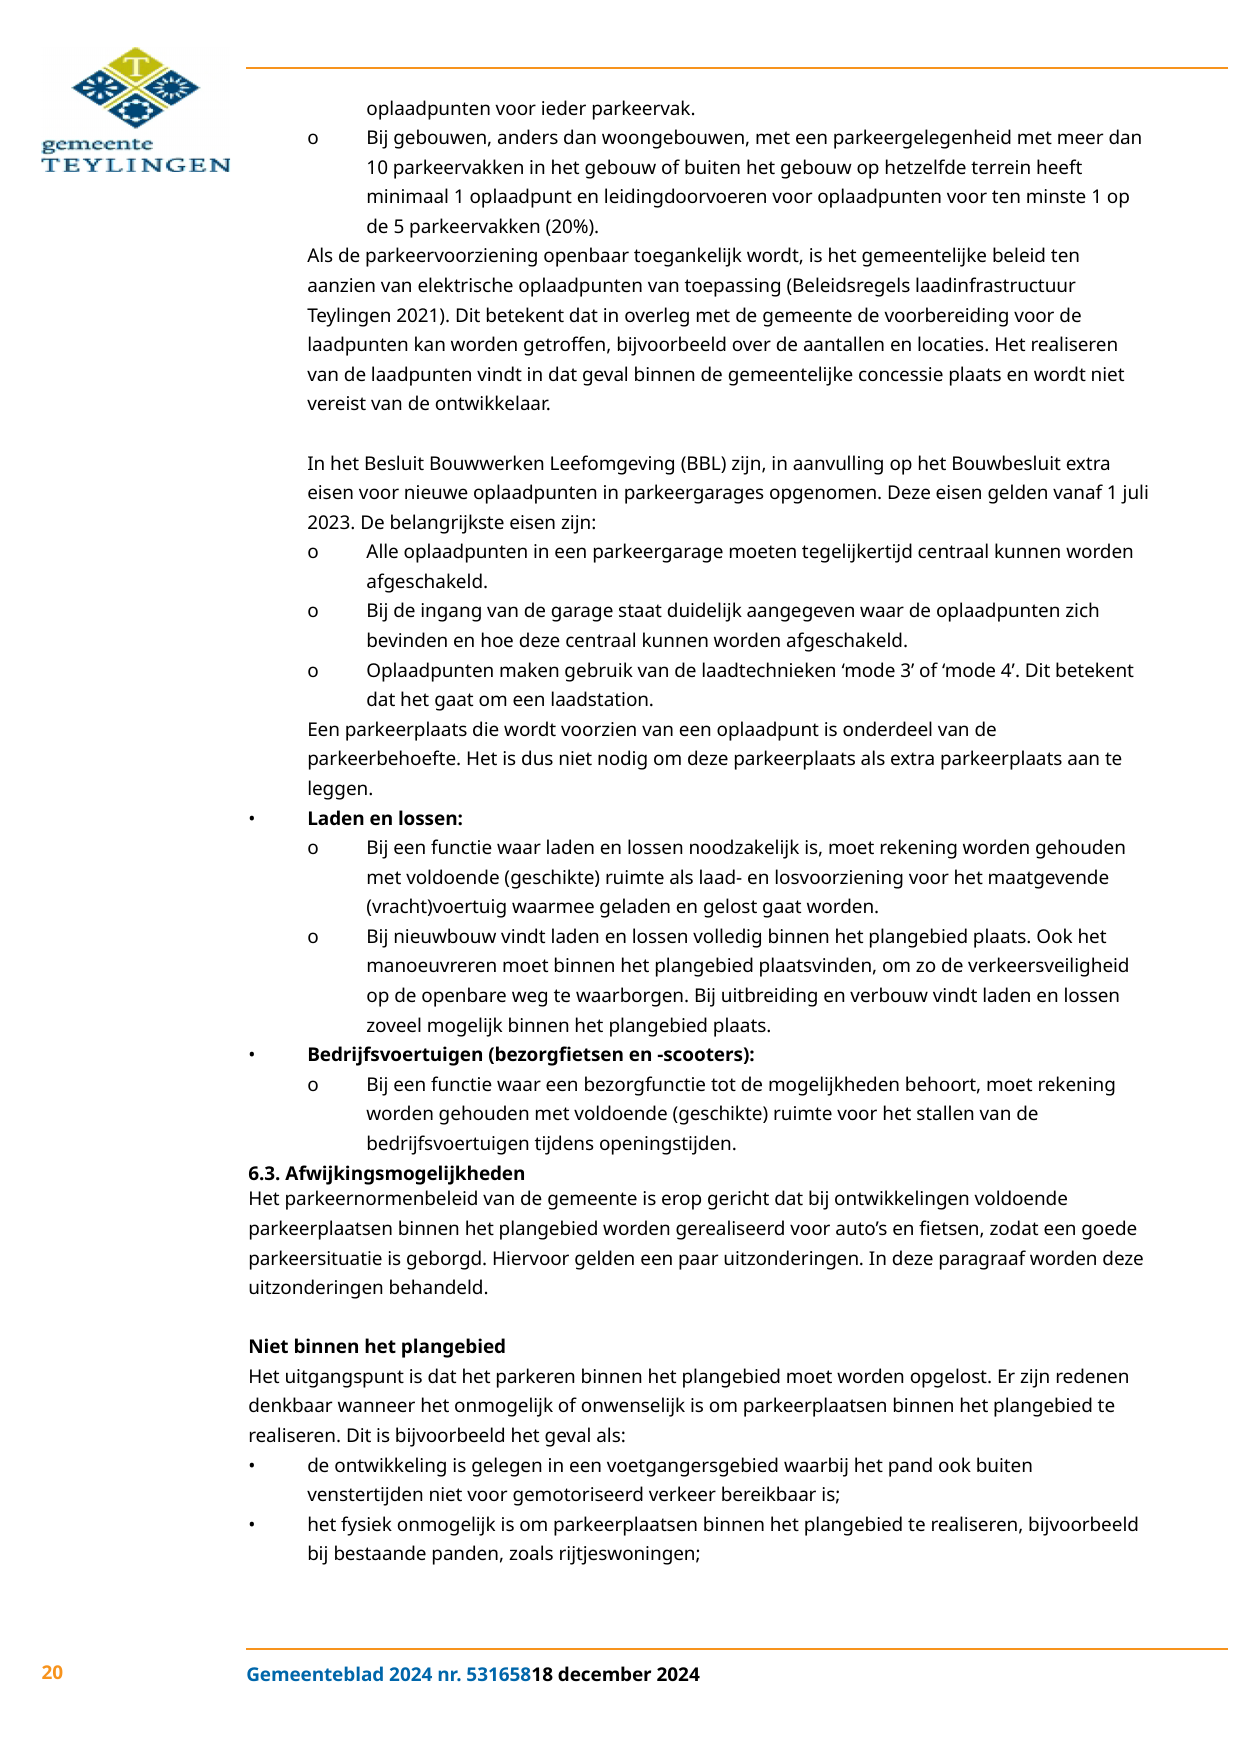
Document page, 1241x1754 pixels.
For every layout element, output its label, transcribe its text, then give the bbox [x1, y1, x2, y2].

text Het uitgangspunt is dat het parkeren binnen het plangebied moet worden opgelost. Er zijn redenen denkbaar wanneer het onmogelijk of onwenselijk is om parkeerplaatsen binnen het plangebied te realiseren. Dit is bijvoorbeeld het geval als: [248, 1363, 1152, 1448]
picture [41, 47, 231, 172]
list Bij de ingang van de garage staat duidelijk aangegeven waar de oplaadpunten zich bevinden en hoe deze centraal kunnen worden afgeschakeld. [307, 598, 1152, 653]
text 6.3. Afwijkingsmogelijkheden [248, 1160, 1152, 1186]
list Als de parkeervoorziening openbaar toegankelijk wordt, is het gemeentelijke beleid ten aanzien van elektrische oplaadpunten van toepassing (Beleidsregels laadinfrastructuur Teylingen 2021). Dit betekent dat in overleg met de gemeente de voorbereiding voor de laadpunten kan worden getroffen, bijvoorbeeld over de aantallen en locaties. Het realiseren van de laadpunten vindt in dat geval binnen de gemeentelijke concessie plaats en wordt niet vereist van de ontwikkelaar. [248, 243, 1152, 416]
list oplaadpunten voor ieder parkeervak. [307, 95, 1152, 121]
list Bij een functie waar laden en lossen noodzakelijk is, moet rekening worden gehouden met voldoende (geschikte) ruimte als laad- en losvoorziening voor het maatgevende (vracht)voertuig waarmee geladen en gelost gaat worden. [307, 834, 1152, 919]
list Een parkeerplaats die wordt voorzien van een oplaadpunt is onderdeel van de parkeerbehoefte. Het is dus niet nodig om deze parkeerplaats als extra parkeerplaats aan te leggen. [248, 716, 1152, 801]
list Bij gebouwen, anders dan woongebouwen, met een parkeergelegenheid met meer dan 10 parkeervakken in het gebouw of buiten het gebouw op hetzelfde terrein heeft minimaal 1 oplaadpunt en leidingdoorvoeren voor oplaadpunten voor ten minste 1 op de 5 parkeervakken (20%). [307, 124, 1152, 239]
list Oplaadpunten maken gebruik van de laadtechnieken ‘mode 3’ of ‘mode 4’. Dit betekent dat het gaat om een laadstation. [307, 657, 1152, 712]
list de ontwikkeling is gelegen in een voetgangersgebied waarbij het pand ook buiten venstertijden niet voor gemotoriseerd verkeer bereikbaar is; [248, 1452, 1152, 1507]
list Bij nieuwbouw vindt laden en lossen volledig binnen het plangebied plaats. Ook het manoeuvreren moet binnen het plangebied plaatsvinden, om zo de verkeersveiligheid op de openbare weg te waarborgen. Bij uitbreiding en verbouw vindt laden en lossen zoveel mogelijk binnen het plangebied plaats. [307, 923, 1152, 1038]
list Alle oplaadpunten in een parkeergarage moeten tegelijkertijd centraal kunnen worden afgeschakeld. [307, 538, 1152, 594]
list Bedrijfsvoertuigen (bezorgfietsen en -scooters): [248, 1041, 1152, 1067]
list het fysiek onmogelijk is om parkeerplaatsen binnen het plangebied te realiseren, bijvoorbeeld bij bestaande panden, zoals rijtjeswoningen; [248, 1511, 1152, 1566]
list Bij een functie waar een bezorgfunctie tot de mogelijkheden behoort, moet rekening worden gehouden met voldoende (geschikte) ruimte voor het stallen van de bedrijfsvoertuigen tijdens openingstijden. [307, 1071, 1152, 1156]
list Laden en lossen: [248, 805, 1152, 831]
text Niet binnen het plangebied [248, 1333, 1152, 1359]
list In het Besluit Bouwwerken Leefomgeving (BBL) zijn, in aanvulling op het Bouwbesluit extra eisen voor nieuwe oplaadpunten in parkeergarages opgenomen. Deze eisen gelden vanaf 1 juli 2023. De belangrijkste eisen zijn: [248, 450, 1152, 535]
text Het parkeernormenbeleid van de gemeente is erop gericht dat bij ontwikkelingen voldoende parkeerplaatsen binnen het plangebied worden gerealiseerd voor auto’s en fietsen, zodat een goede parkeersituatie is geborgd. Hiervoor gelden een paar uitzonderingen. In deze paragraaf worden deze uitzonderingen behandeld. [248, 1186, 1152, 1300]
